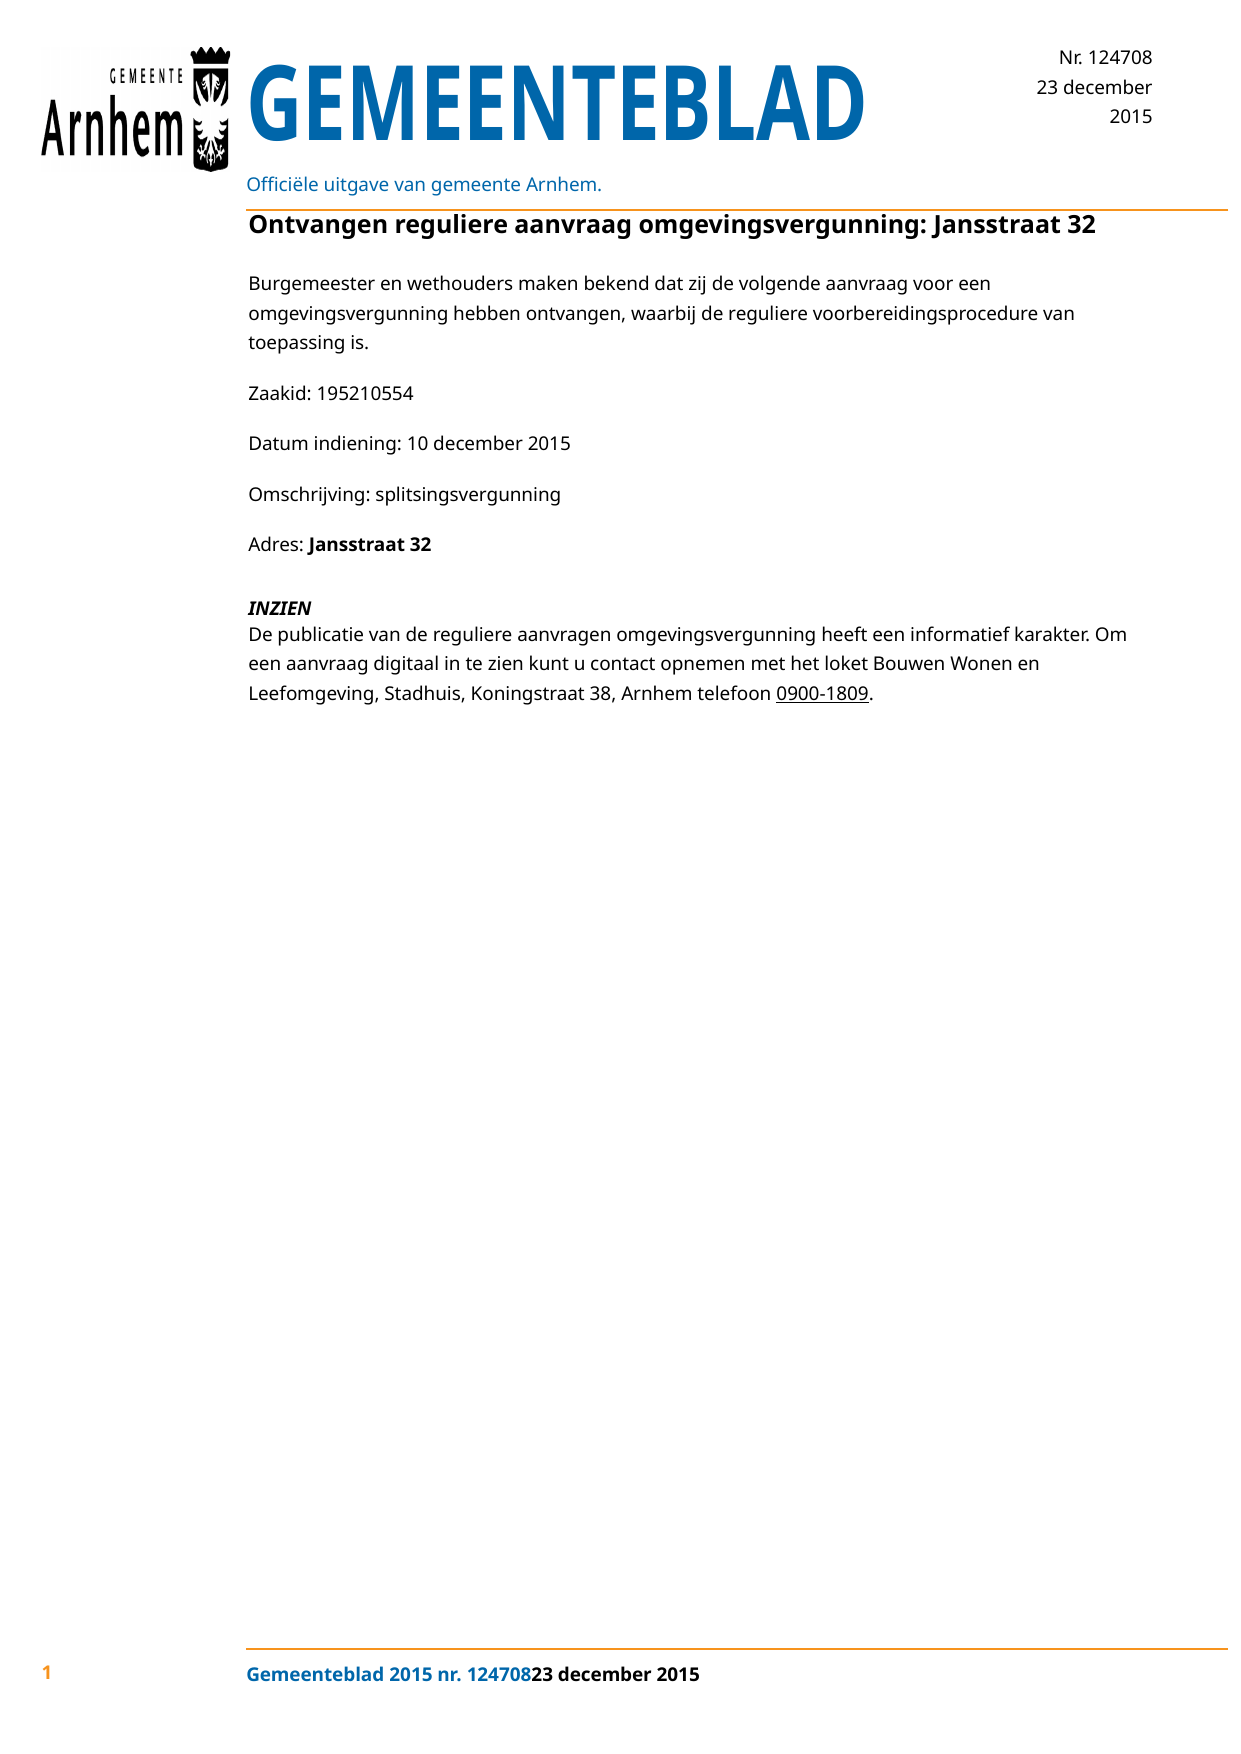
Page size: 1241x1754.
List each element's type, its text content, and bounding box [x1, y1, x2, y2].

text De publicatie van de reguliere aanvragen omgevingsvergunning heeft een informatief karakter. Om een aanvraag digitaal in te zien kunt u contact opnemen met het loket Bouwen Wonen en Leefomgeving, Stadhuis, Koningstraat 38, Arnhem telefoon 0900-1809. [248, 621, 1152, 706]
text Zaakid: 195210554 [248, 380, 1152, 406]
text Adres: Jansstraat 32 [248, 531, 1152, 557]
text INZIEN [248, 595, 1152, 621]
text Omschrijving: splitsingsvergunning [248, 481, 1152, 506]
text Datum indiening: 10 december 2015 [248, 430, 1152, 456]
text Burgemeester en wethouders maken bekend dat zij de volgende aanvraag voor een omgevingsvergunning hebben ontvangen, waarbij de reguliere voorbereidingsprocedure van toepassing is. [248, 270, 1152, 355]
text Ontvangen reguliere aanvraag omgevingsvergunning: Jansstraat 32 [248, 211, 1152, 241]
picture [41, 47, 231, 172]
